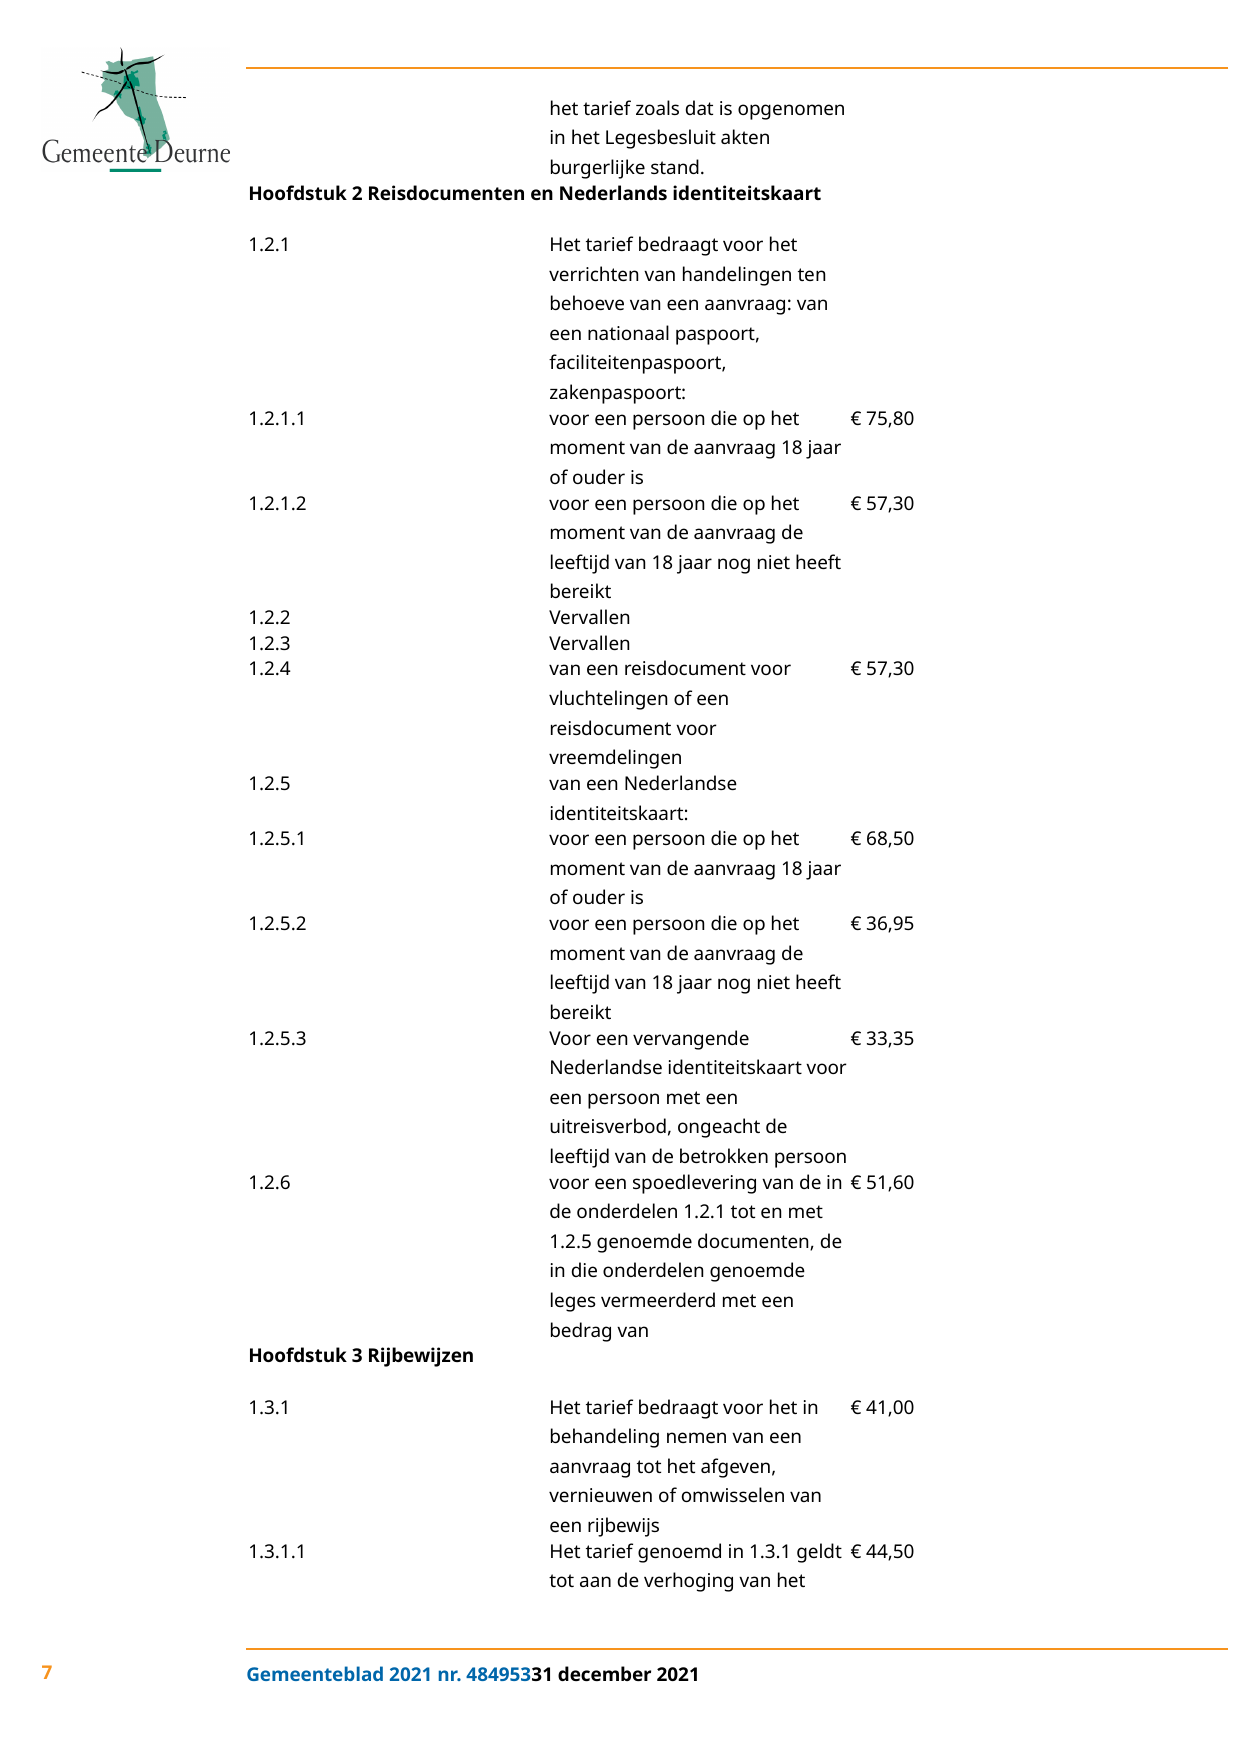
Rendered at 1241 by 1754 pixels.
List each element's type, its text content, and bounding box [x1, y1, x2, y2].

table_cell 1.2.5.3 [248, 1025, 549, 1169]
picture [41, 47, 231, 172]
table_cell [850, 95, 1152, 180]
table_cell van een Nederlandse identiteitskaart: [549, 770, 850, 825]
table_cell [850, 630, 1152, 656]
table_cell 1.2.1 [248, 231, 549, 405]
table_cell € 68,50 [850, 825, 1152, 910]
table_cell Het tarief bedraagt voor het in behandeling nemen van een aanvraag tot het afgeven, vernieuwen of omwisselen van een rijbewijs [549, 1394, 850, 1538]
table_cell Hoofdstuk 2 Reisdocumenten en Nederlands identiteitskaart [248, 180, 1152, 205]
table_cell [850, 231, 1152, 405]
table_cell € 44,50 [850, 1538, 1152, 1593]
table_cell 1.2.4 [248, 656, 549, 770]
table_cell 1.2.5 [248, 770, 549, 825]
table_cell [248, 95, 549, 180]
table_cell voor een spoedlevering van de in de onderdelen 1.2.1 tot en met 1.2.5 genoemde documenten, de in die onderdelen genoemde leges vermeerderd met een bedrag van [549, 1169, 850, 1342]
table_cell € 41,00 [850, 1394, 1152, 1538]
table_cell € 33,35 [850, 1025, 1152, 1169]
table_cell het tarief zoals dat is opgenomen in het Legesbesluit akten burgerlijke stand. [549, 95, 850, 180]
table_cell 1.2.5.2 [248, 910, 549, 1025]
table_cell Het tarief bedraagt voor het verrichten van handelingen ten behoeve van een aanvraag: van een nationaal paspoort, faciliteitenpaspoort, zakenpaspoort: [549, 231, 850, 405]
table_cell [248, 1368, 549, 1394]
table_cell 1.3.1.1 [248, 1538, 549, 1593]
table_cell voor een persoon die op het moment van de aanvraag de leeftijd van 18 jaar nog niet heeft bereikt [549, 910, 850, 1025]
table_cell 1.2.1.2 [248, 490, 549, 604]
table_cell € 51,60 [850, 1169, 1152, 1342]
table_cell € 57,30 [850, 490, 1152, 604]
table_cell 1.2.3 [248, 630, 549, 656]
table_cell [850, 770, 1152, 825]
table_cell 1.2.6 [248, 1169, 549, 1342]
table_cell € 57,30 [850, 656, 1152, 770]
table_cell voor een persoon die op het moment van de aanvraag 18 jaar of ouder is [549, 825, 850, 910]
table_cell € 75,80 [850, 405, 1152, 490]
table_cell van een reisdocument voor vluchtelingen of een reisdocument voor vreemdelingen [549, 656, 850, 770]
table_cell Vervallen [549, 604, 850, 630]
table_cell voor een persoon die op het moment van de aanvraag de leeftijd van 18 jaar nog niet heeft bereikt [549, 490, 850, 604]
table_cell [850, 1368, 1152, 1394]
table_cell [549, 205, 850, 231]
table_cell Hoofdstuk 3 Rijbewijzen [248, 1343, 1152, 1368]
table_cell 1.2.1.1 [248, 405, 549, 490]
table_cell voor een persoon die op het moment van de aanvraag 18 jaar of ouder is [549, 405, 850, 490]
table_cell Voor een vervangende Nederlandse identiteitskaart voor een persoon met een uitreisverbod, ongeacht de leeftijd van de betrokken persoon [549, 1025, 850, 1169]
table_cell Het tarief genoemd in 1.3.1 geldt tot aan de verhoging van het [549, 1538, 850, 1593]
table_cell [549, 1368, 850, 1394]
table_cell [248, 205, 549, 231]
table_cell [850, 205, 1152, 231]
table_cell 1.3.1 [248, 1394, 549, 1538]
table_cell 1.2.2 [248, 604, 549, 630]
table_cell € 36,95 [850, 910, 1152, 1025]
table_cell Vervallen [549, 630, 850, 656]
table_cell [850, 604, 1152, 630]
table_cell 1.2.5.1 [248, 825, 549, 910]
